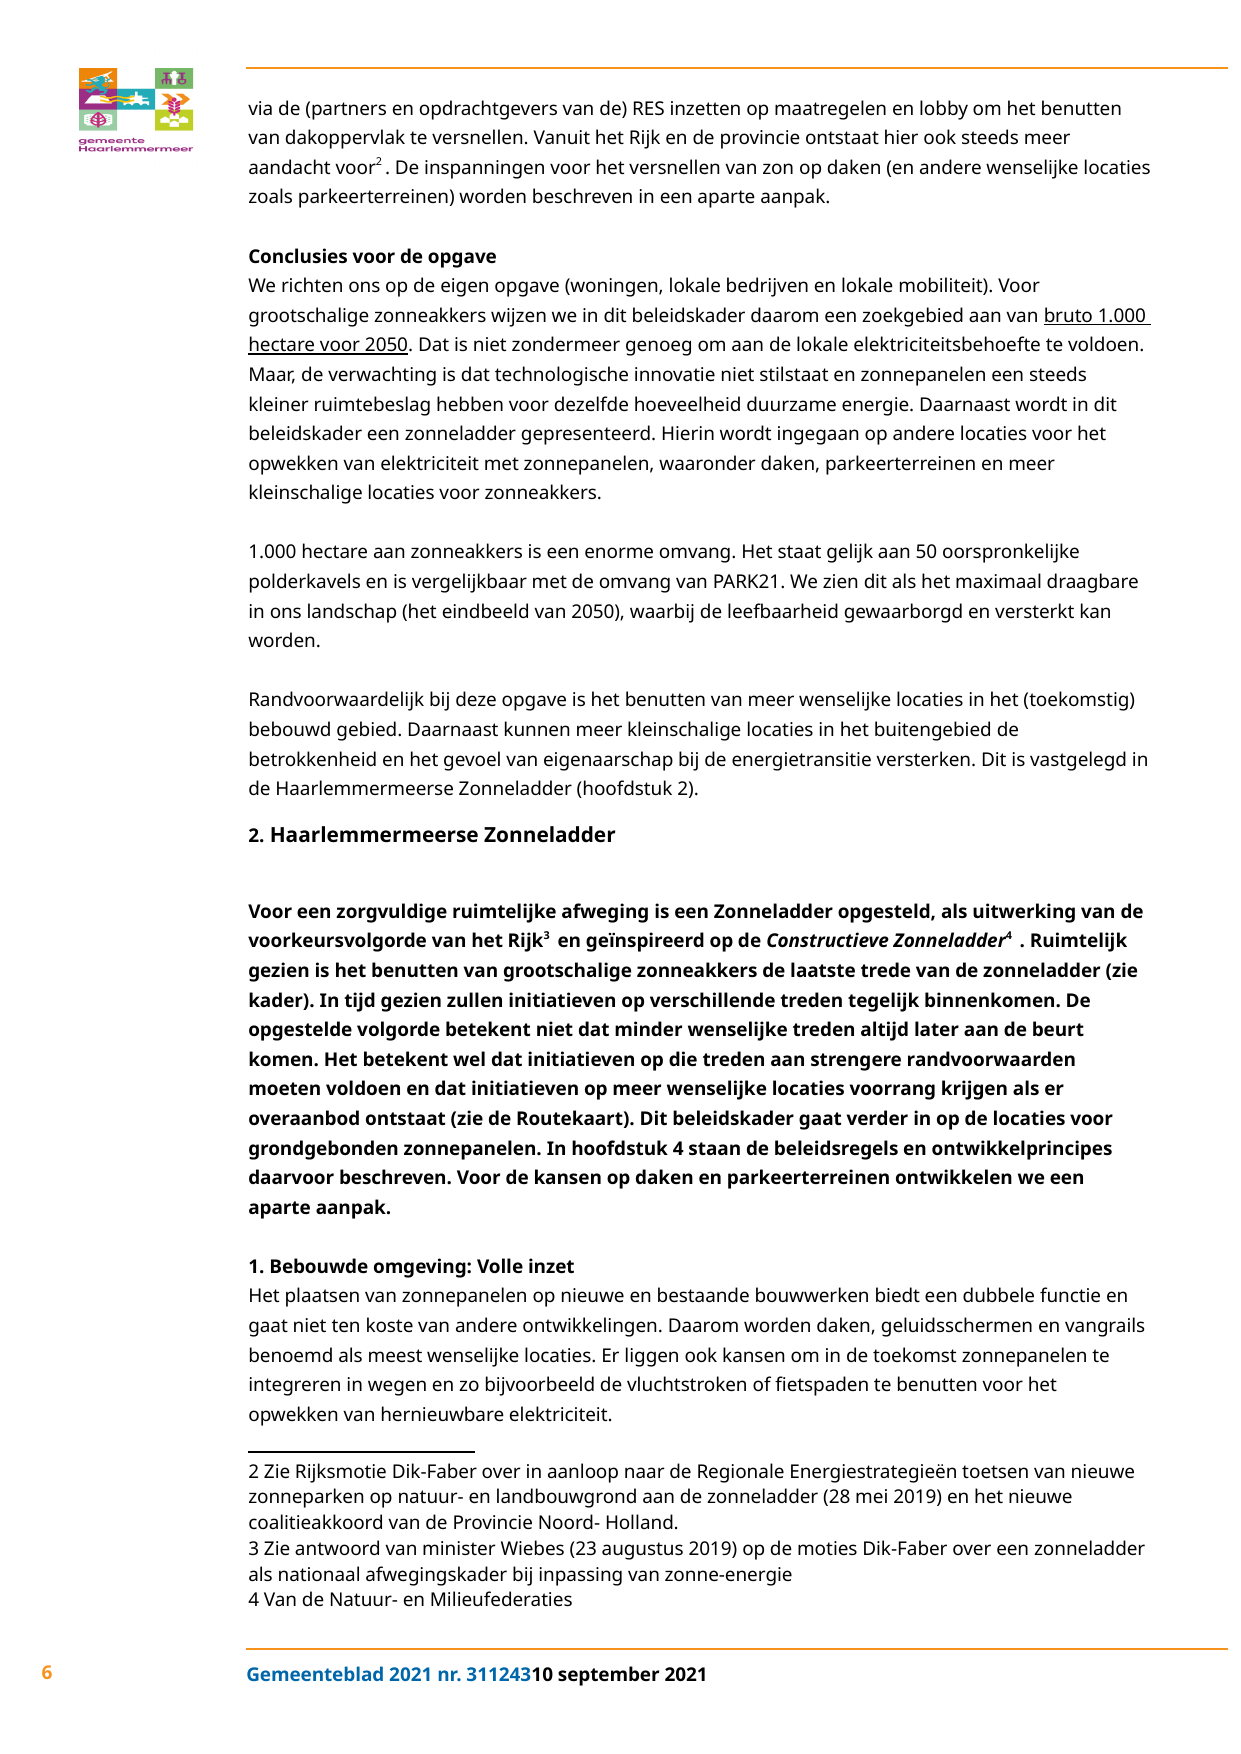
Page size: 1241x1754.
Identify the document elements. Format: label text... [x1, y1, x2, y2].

text 1. Bebouwde omgeving: Volle inzet [248, 1253, 1152, 1279]
table_header Conclusies voor de opgave We richten ons op de eigen opgave (woningen, lokale bedrijven en lokale mobiliteit). Voor grootschalige zonneakkers wijzen we in dit beleidskader daarom een zoekgebied aan van bruto 1.000 hectare voor 2050. Dat is niet zondermeer genoeg om aan de lokale elektriciteitsbehoefte te voldoen. Maar, de verwachting is dat technologische innovatie niet stilstaat en zonnepanelen een steeds kleiner ruimtebeslag hebben voor dezelfde hoeveelheid duurzame energie. Daarnaast wordt in dit beleidskader een zonneladder gepresenteerd. Hierin wordt ingegaan op andere locaties voor het opwekken van elektriciteit met zonnepanelen, waaronder daken, parkeerterreinen en meer kleinschalige locaties voor zonneakkers. 1.000 hectare aan zonneakkers is een enorme omvang. Het staat gelijk aan 50 oorspronkelijke polderkavels en is vergelijkbaar met de omvang van PARK21. We zien dit als het maximaal draagbare in ons landschap (het eindbeeld van 2050), waarbij de leefbaarheid gewaarborgd en versterkt kan worden. Randvoorwaardelijk bij deze opgave is het benutten van meer wenselijke locaties in het (toekomstig) bebouwd gebied. Daarnaast kunnen meer kleinschalige locaties in het buitengebied de betrokkenheid en het gevoel van eigenaarschap bij de energietransitie versterken. Dit is vastgelegd in de Haarlemmermeerse Zonneladder (hoofdstuk 2). [248, 243, 1152, 801]
text 2. Haarlemmermeerse Zonneladder [248, 820, 1152, 849]
text Zie Rijksmotie Dik-Faber over in aanloop naar de Regionale Energiestrategieën toetsen van nieuwe zonneparken op natuur- en landbouwgrond aan de zonneladder (28 mei 2019) en het nieuwe coalitieakkoord van de Provincie Noord- Holland. [248, 1458, 1152, 1535]
text Voor een zorgvuldige ruimtelijke afweging is een Zonneladder opgesteld, als uitwerking van de voorkeursvolgorde van het Rijk en geïnspireerd op de Constructieve Zonneladder . Ruimtelijk gezien is het benutten van grootschalige zonneakkers de laatste trede van de zonneladder (zie kader). In tijd gezien zullen initiatieven op verschillende treden tegelijk binnenkomen. De opgestelde volgorde betekent niet dat minder wenselijke treden altijd later aan de beurt komen. Het betekent wel dat initiatieven op die treden aan strengere randvoorwaarden moeten voldoen en dat initiatieven op meer wenselijke locaties voorrang krijgen als er overaanbod ontstaat (zie de Routekaart). Dit beleidskader gaat verder in op de locaties voor grondgebonden zonnepanelen. In hoofdstuk 4 staan de beleidsregels en ontwikkelprincipes daarvoor beschreven. Voor de kansen op daken en parkeerterreinen ontwikkelen we een aparte aanpak. [248, 898, 1152, 1219]
text via de (partners en opdrachtgevers van de) RES inzetten op maatregelen en lobby om het benutten van dakoppervlak te versnellen. Vanuit het Rijk en de provincie ontstaat hier ook steeds meer aandacht voor. De inspanningen voor het versnellen van zon op daken (en andere wenselijke locaties zoals parkeerterreinen) worden beschreven in een aparte aanpak. [248, 95, 1152, 209]
text Het plaatsen van zonnepanelen op nieuwe en bestaande bouwwerken biedt een dubbele functie en gaat niet ten koste van andere ontwikkelingen. Daarom worden daken, geluidsschermen en vangrails benoemd als meest wenselijke locaties. Er liggen ook kansen om in de toekomst zonnepanelen te integreren in wegen en zo bijvoorbeeld de vluchtstroken of fietspaden te benutten voor het opwekken van hernieuwbare elektriciteit. [248, 1283, 1152, 1427]
text Zie antwoord van minister Wiebes (23 augustus 2019) op de moties Dik-Faber over een zonneladder als nationaal afwegingskader bij inpassing van zonne-energie [248, 1535, 1152, 1586]
text Van de Natuur- en Milieufederaties [248, 1586, 1152, 1612]
picture [41, 47, 231, 172]
